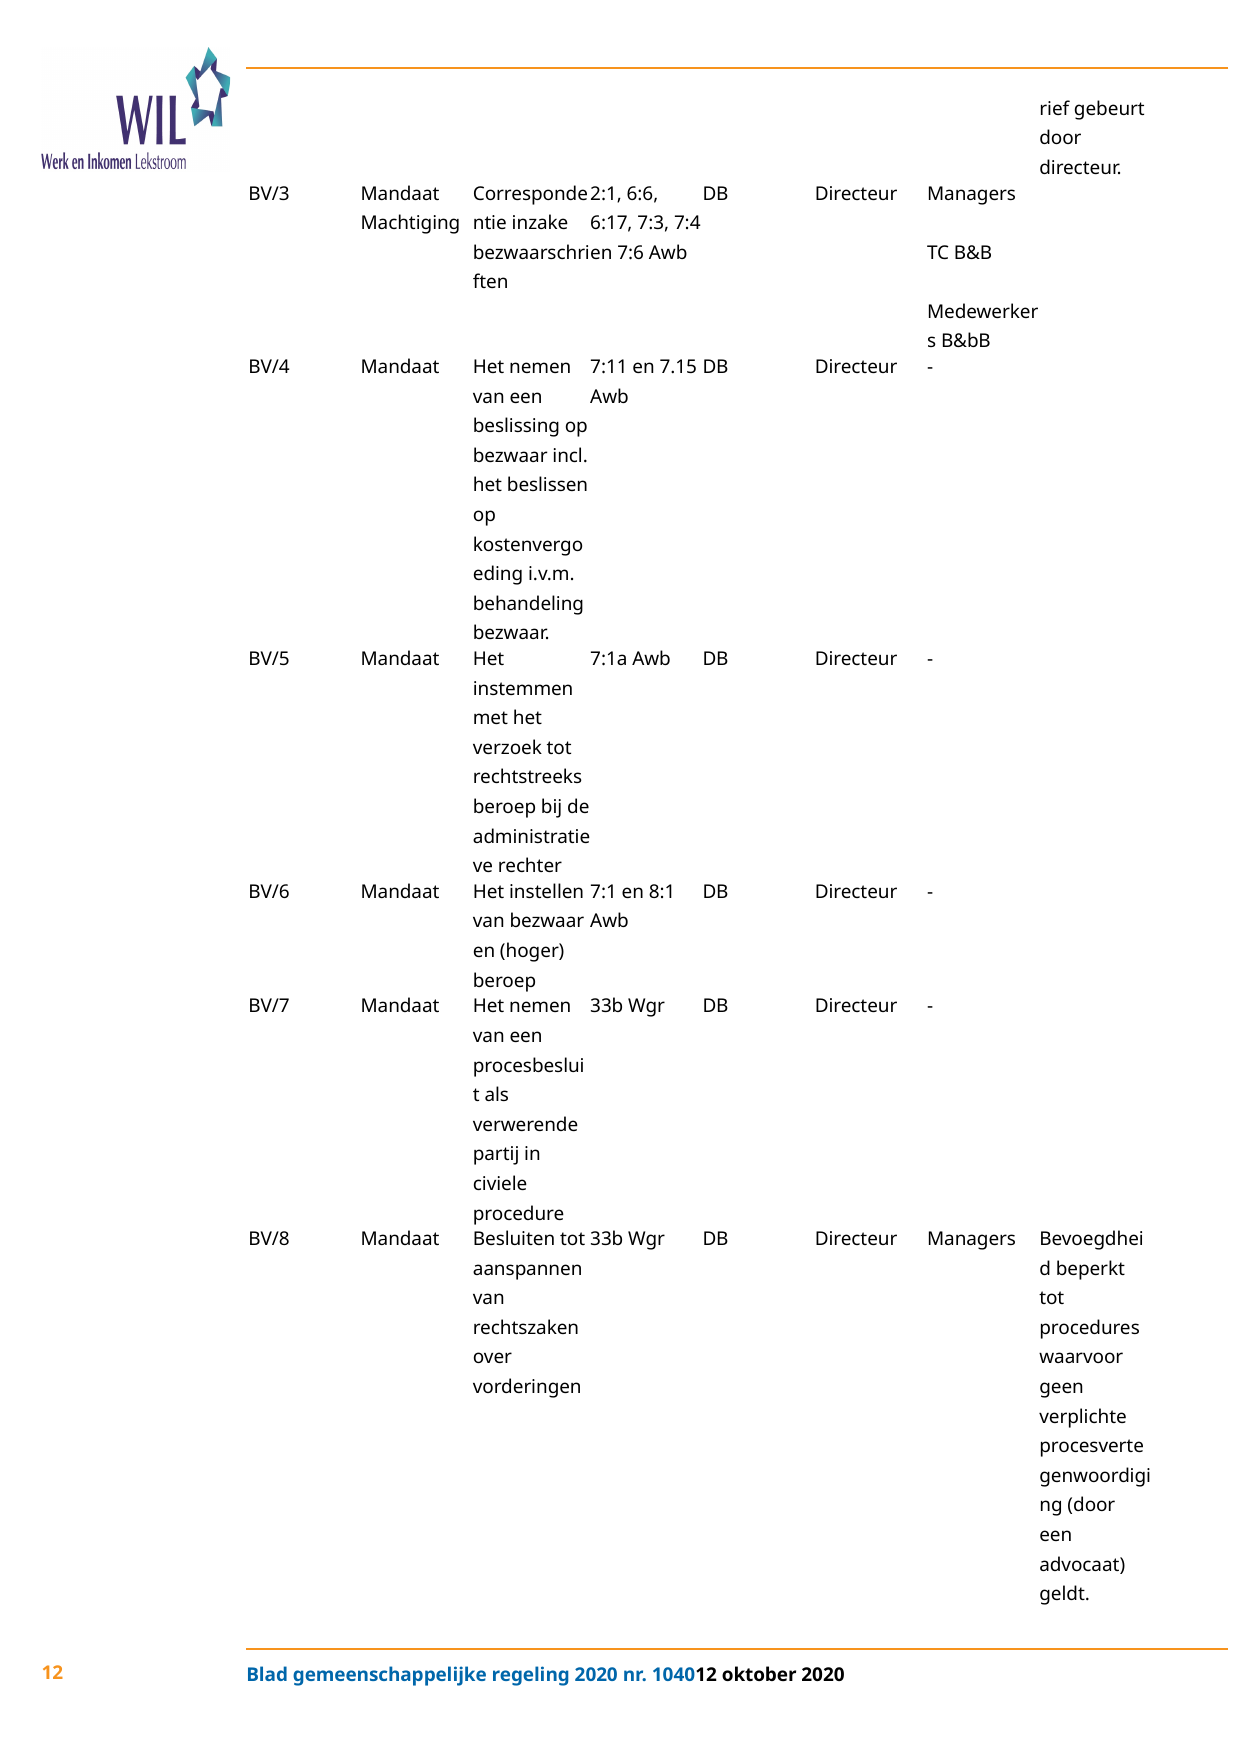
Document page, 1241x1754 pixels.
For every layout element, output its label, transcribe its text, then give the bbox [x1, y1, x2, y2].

table_cell [815, 95, 927, 180]
table_cell - [927, 353, 1039, 645]
table_cell [248, 95, 360, 180]
table_cell 33b Wgr [590, 1225, 702, 1606]
table_cell [360, 95, 473, 180]
table_cell Directeur [815, 353, 927, 645]
table_cell Het nemen van een beslissing op bezwaar incl. het beslissen op kostenvergoeding i.v.m. behandeling bezwaar. [473, 353, 590, 645]
table_cell BV/8 [248, 1225, 360, 1606]
table_cell BV/4 [248, 353, 360, 645]
table_cell BV/5 [248, 645, 360, 878]
table_cell - [927, 878, 1039, 993]
table_cell [473, 95, 590, 180]
table_cell DB [702, 180, 814, 353]
table_cell rief gebeurt door directeur. [1039, 95, 1152, 180]
table_cell Mandaat Machtiging [360, 180, 473, 353]
table_cell DB [702, 878, 814, 993]
table_cell 2:1, 6:6, 6:17, 7:3, 7:4 en 7:6 Awb [590, 180, 702, 353]
table_cell Het instellen van bezwaar en (hoger) beroep [473, 878, 590, 993]
table_cell 7:1 en 8:1 Awb [590, 878, 702, 993]
table_cell Mandaat [360, 645, 473, 878]
table_cell DB [702, 993, 814, 1225]
table_cell Het nemen van een procesbesluit als verwerende partij in civiele procedure [473, 993, 590, 1225]
table_cell Directeur [815, 878, 927, 993]
table_cell Mandaat [360, 353, 473, 645]
table_cell [1039, 878, 1152, 993]
table_cell Directeur [815, 993, 927, 1225]
table_cell Mandaat [360, 1225, 473, 1606]
table_cell [590, 95, 702, 180]
table_cell Mandaat [360, 878, 473, 993]
table_cell Correspondentie inzake bezwaarschriften [473, 180, 590, 353]
table_cell - [927, 993, 1039, 1225]
table_cell Het instemmen met het verzoek tot rechtstreeks beroep bij de administratieve rechter [473, 645, 590, 878]
table_cell BV/3 [248, 180, 360, 353]
table_cell [1039, 353, 1152, 645]
table_cell Directeur [815, 180, 927, 353]
table_cell [927, 95, 1039, 180]
table_cell Mandaat [360, 993, 473, 1225]
table_cell [702, 95, 814, 180]
table_cell Directeur [815, 645, 927, 878]
table_cell 7:11 en 7.15 Awb [590, 353, 702, 645]
table_cell [1039, 645, 1152, 878]
table_cell BV/6 [248, 878, 360, 993]
table_cell Managers [927, 1225, 1039, 1606]
table_cell 33b Wgr [590, 993, 702, 1225]
table_cell Directeur [815, 1225, 927, 1606]
table_cell - [927, 645, 1039, 878]
table_cell 7:1a Awb [590, 645, 702, 878]
table_cell Managers TC B&B Medewerkers B&bB [927, 180, 1039, 353]
table_cell DB [702, 353, 814, 645]
table_cell DB [702, 1225, 814, 1606]
table_cell BV/7 [248, 993, 360, 1225]
table_cell DB [702, 645, 814, 878]
table_cell [1039, 993, 1152, 1225]
picture [41, 47, 231, 172]
table_cell Besluiten tot aanspannen van rechtszaken over vorderingen [473, 1225, 590, 1606]
table_cell Bevoegdheid beperkt tot procedures waarvoor geen verplichte procesvertegenwoordiging (door een advocaat) geldt. [1039, 1225, 1152, 1606]
table_cell [1039, 180, 1152, 353]
